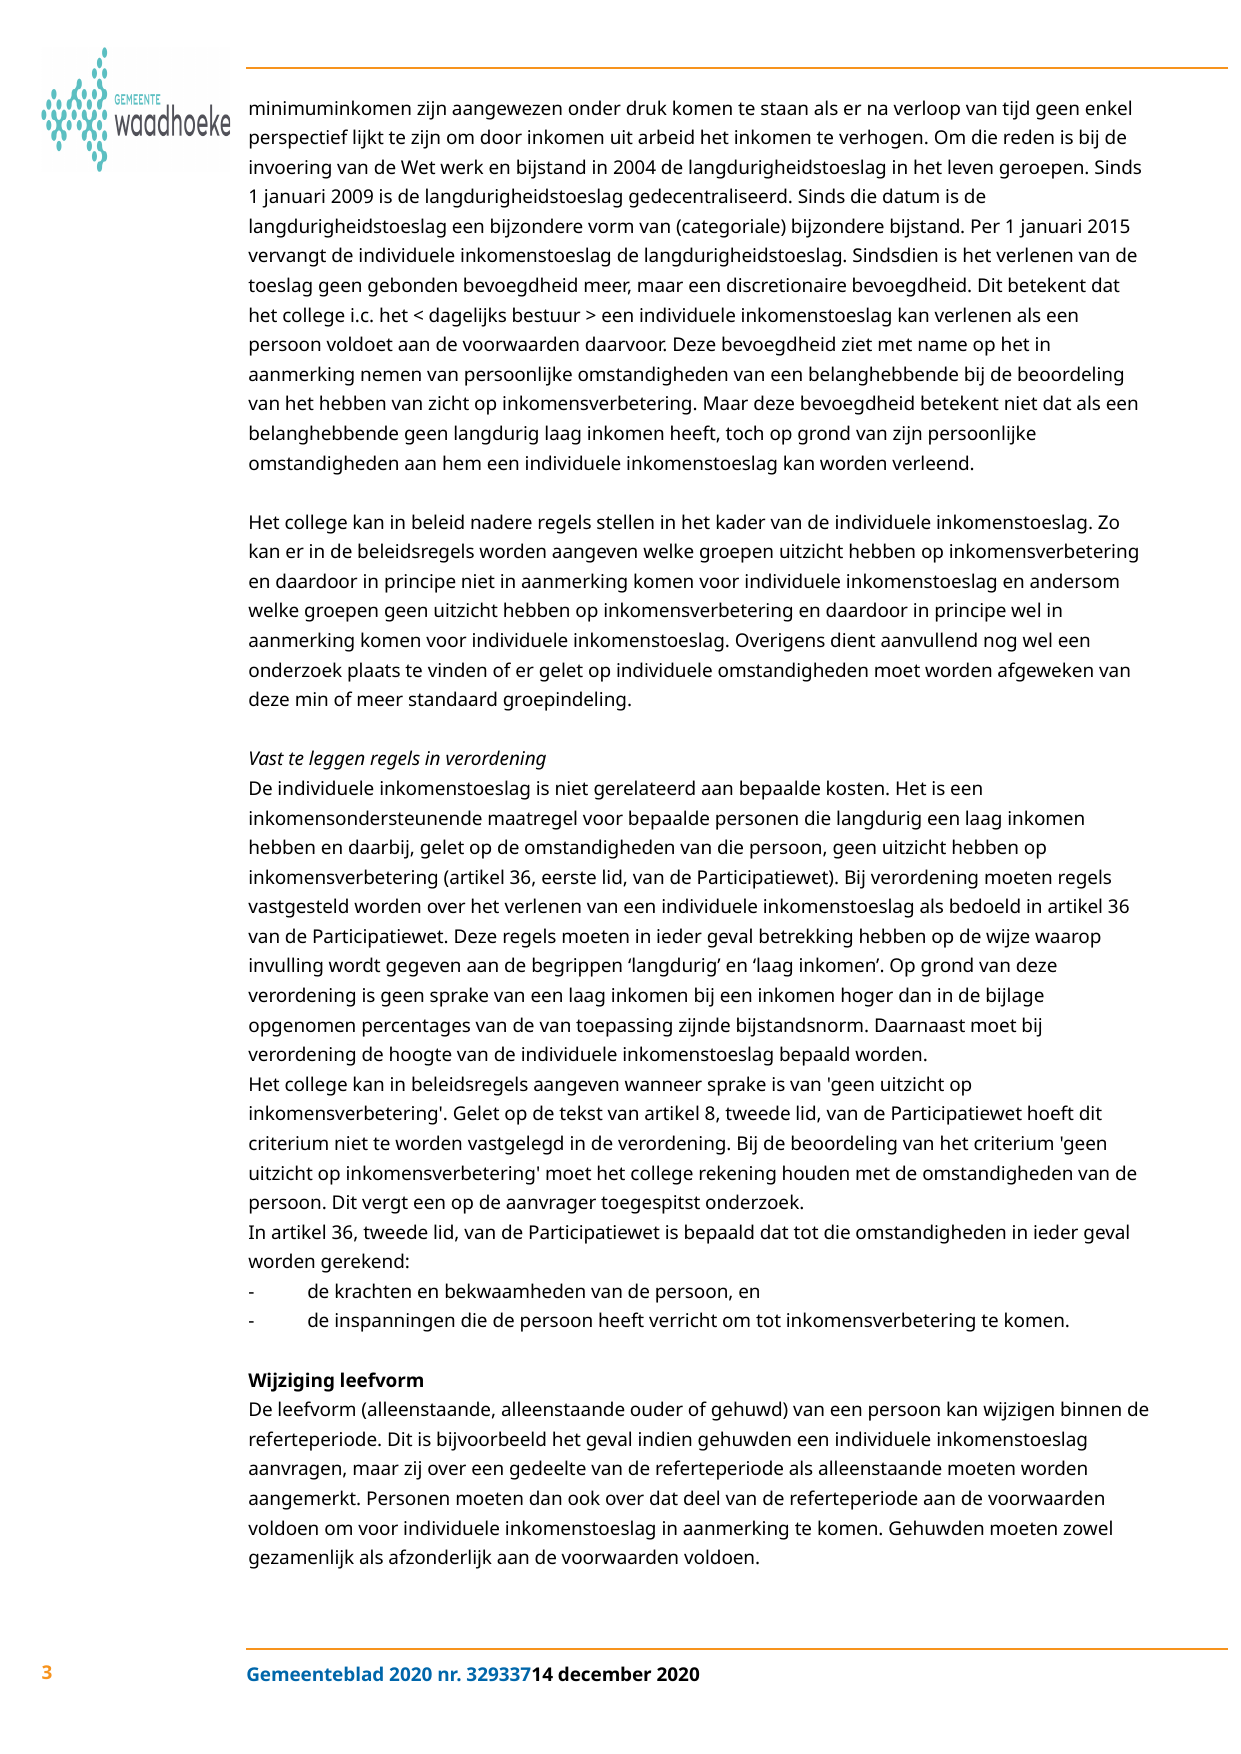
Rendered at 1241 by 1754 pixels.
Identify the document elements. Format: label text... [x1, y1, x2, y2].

text De leefvorm (alleenstaande, alleenstaande ouder of gehuwd) van een persoon kan wijzigen binnen de referteperiode. Dit is bijvoorbeeld het geval indien gehuwden een individuele inkomenstoeslag aanvragen, maar zij over een gedeelte van de referteperiode als alleenstaande moeten worden aangemerkt. Personen moeten dan ook over dat deel van de referteperiode aan de voorwaarden voldoen om voor individuele inkomenstoeslag in aanmerking te komen. Gehuwden moeten zowel gezamenlijk als afzonderlijk aan de voorwaarden voldoen. [248, 1396, 1152, 1570]
text De individuele inkomenstoeslag is niet gerelateerd aan bepaalde kosten. Het is een inkomensondersteunende maatregel voor bepaalde personen die langdurig een laag inkomen hebben en daarbij, gelet op de omstandigheden van die persoon, geen uitzicht hebben op inkomensverbetering (artikel 36, eerste lid, van de Participatiewet). Bij verordening moeten regels vastgesteld worden over het verlenen van een individuele inkomenstoeslag als bedoeld in artikel 36 van de Participatiewet. Deze regels moeten in ieder geval betrekking hebben op de wijze waarop invulling wordt gegeven aan de begrippen ‘langdurig’ en ‘laag inkomen’. Op grond van deze verordening is geen sprake van een laag inkomen bij een inkomen hoger dan in de bijlage opgenomen percentages van de van toepassing zijnde bijstandsnorm. Daarnaast moet bij verordening de hoogte van de individuele inkomenstoeslag bepaald worden. [248, 775, 1152, 1067]
list de krachten en bekwaamheden van de persoon, en [248, 1278, 1152, 1304]
text Het college kan in beleidsregels aangeven wanneer sprake is van 'geen uitzicht op inkomensverbetering'. Gelet op de tekst van artikel 8, tweede lid, van de Participatiewet hoeft dit criterium niet te worden vastgelegd in de verordening. Bij de beoordeling van het criterium 'geen uitzicht op inkomensverbetering' moet het college rekening houden met de omstandigheden van de persoon. Dit vergt een op de aanvrager toegespitst onderzoek. [248, 1071, 1152, 1215]
text Vast te leggen regels in verordening [248, 746, 1152, 771]
text minimuminkomen zijn aangewezen onder druk komen te staan als er na verloop van tijd geen enkel perspectief lijkt te zijn om door inkomen uit arbeid het inkomen te verhogen. Om die reden is bij de invoering van de Wet werk en bijstand in 2004 de langdurigheidstoeslag in het leven geroepen. Sinds 1 januari 2009 is de langdurigheidstoeslag gedecentraliseerd. Sinds die datum is de langdurigheidstoeslag een bijzondere vorm van (categoriale) bijzondere bijstand. Per 1 januari 2015 vervangt de individuele inkomenstoeslag de langdurigheidstoeslag. Sindsdien is het verlenen van de toeslag geen gebonden bevoegdheid meer, maar een discretionaire bevoegdheid. Dit betekent dat het college i.c. het < dagelijks bestuur > een individuele inkomenstoeslag kan verlenen als een persoon voldoet aan de voorwaarden daarvoor. Deze bevoegdheid ziet met name op het in aanmerking nemen van persoonlijke omstandigheden van een belanghebbende bij de beoordeling van het hebben van zicht op inkomensverbetering. Maar deze bevoegdheid betekent niet dat als een belanghebbende geen langdurig laag inkomen heeft, toch op grond van zijn persoonlijke omstandigheden aan hem een individuele inkomenstoeslag kan worden verleend. [248, 95, 1152, 476]
text Wijziging leefvorm [248, 1367, 1152, 1393]
text In artikel 36, tweede lid, van de Participatiewet is bepaald dat tot die omstandigheden in ieder geval worden gerekend: [248, 1219, 1152, 1274]
text Het college kan in beleid nadere regels stellen in het kader van de individuele inkomenstoeslag. Zo kan er in de beleidsregels worden aangeven welke groepen uitzicht hebben op inkomensverbetering en daardoor in principe niet in aanmerking komen voor individuele inkomenstoeslag en andersom welke groepen geen uitzicht hebben op inkomensverbetering en daardoor in principe wel in aanmerking komen voor individuele inkomenstoeslag. Overigens dient aanvullend nog wel een onderzoek plaats te vinden of er gelet op individuele omstandigheden moet worden afgeweken van deze min of meer standaard groepindeling. [248, 509, 1152, 712]
picture [41, 47, 231, 172]
list de inspanningen die de persoon heeft verricht om tot inkomensverbetering te komen. [248, 1308, 1152, 1333]
